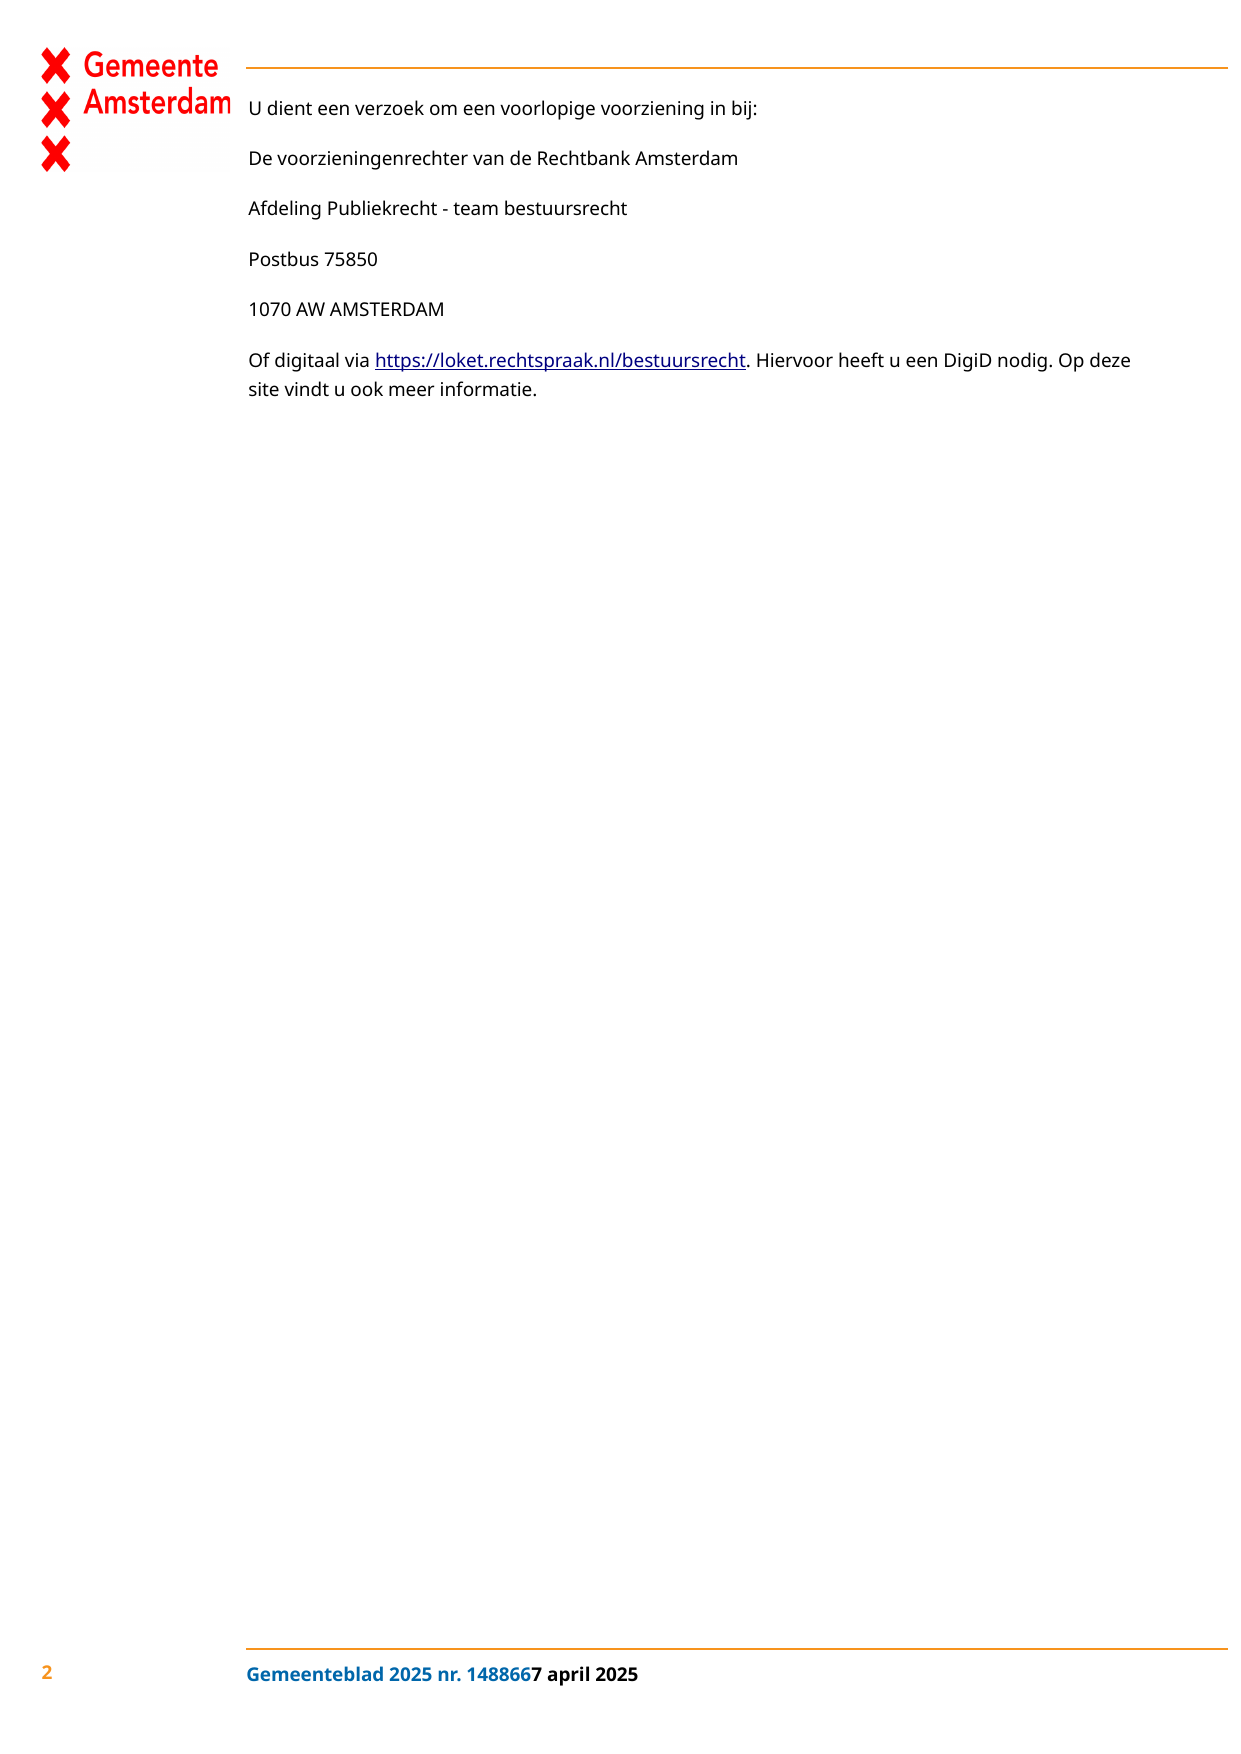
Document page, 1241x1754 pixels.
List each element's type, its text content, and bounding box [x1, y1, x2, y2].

text Afdeling Publiekrecht - team bestuursrecht [248, 196, 1152, 221]
text U dient een verzoek om een voorlopige voorziening in bij: [248, 95, 1152, 121]
text Postbus 75850 [248, 246, 1152, 272]
text De voorzieningenrechter van de Rechtbank Amsterdam [248, 145, 1152, 171]
text Of digitaal via https://loket.rechtspraak.nl/bestuursrecht. Hiervoor heeft u een DigiD nodig. Op deze site vindt u ook meer informatie. [248, 347, 1152, 402]
picture [41, 47, 231, 172]
text 1070 AW AMSTERDAM [248, 296, 1152, 322]
